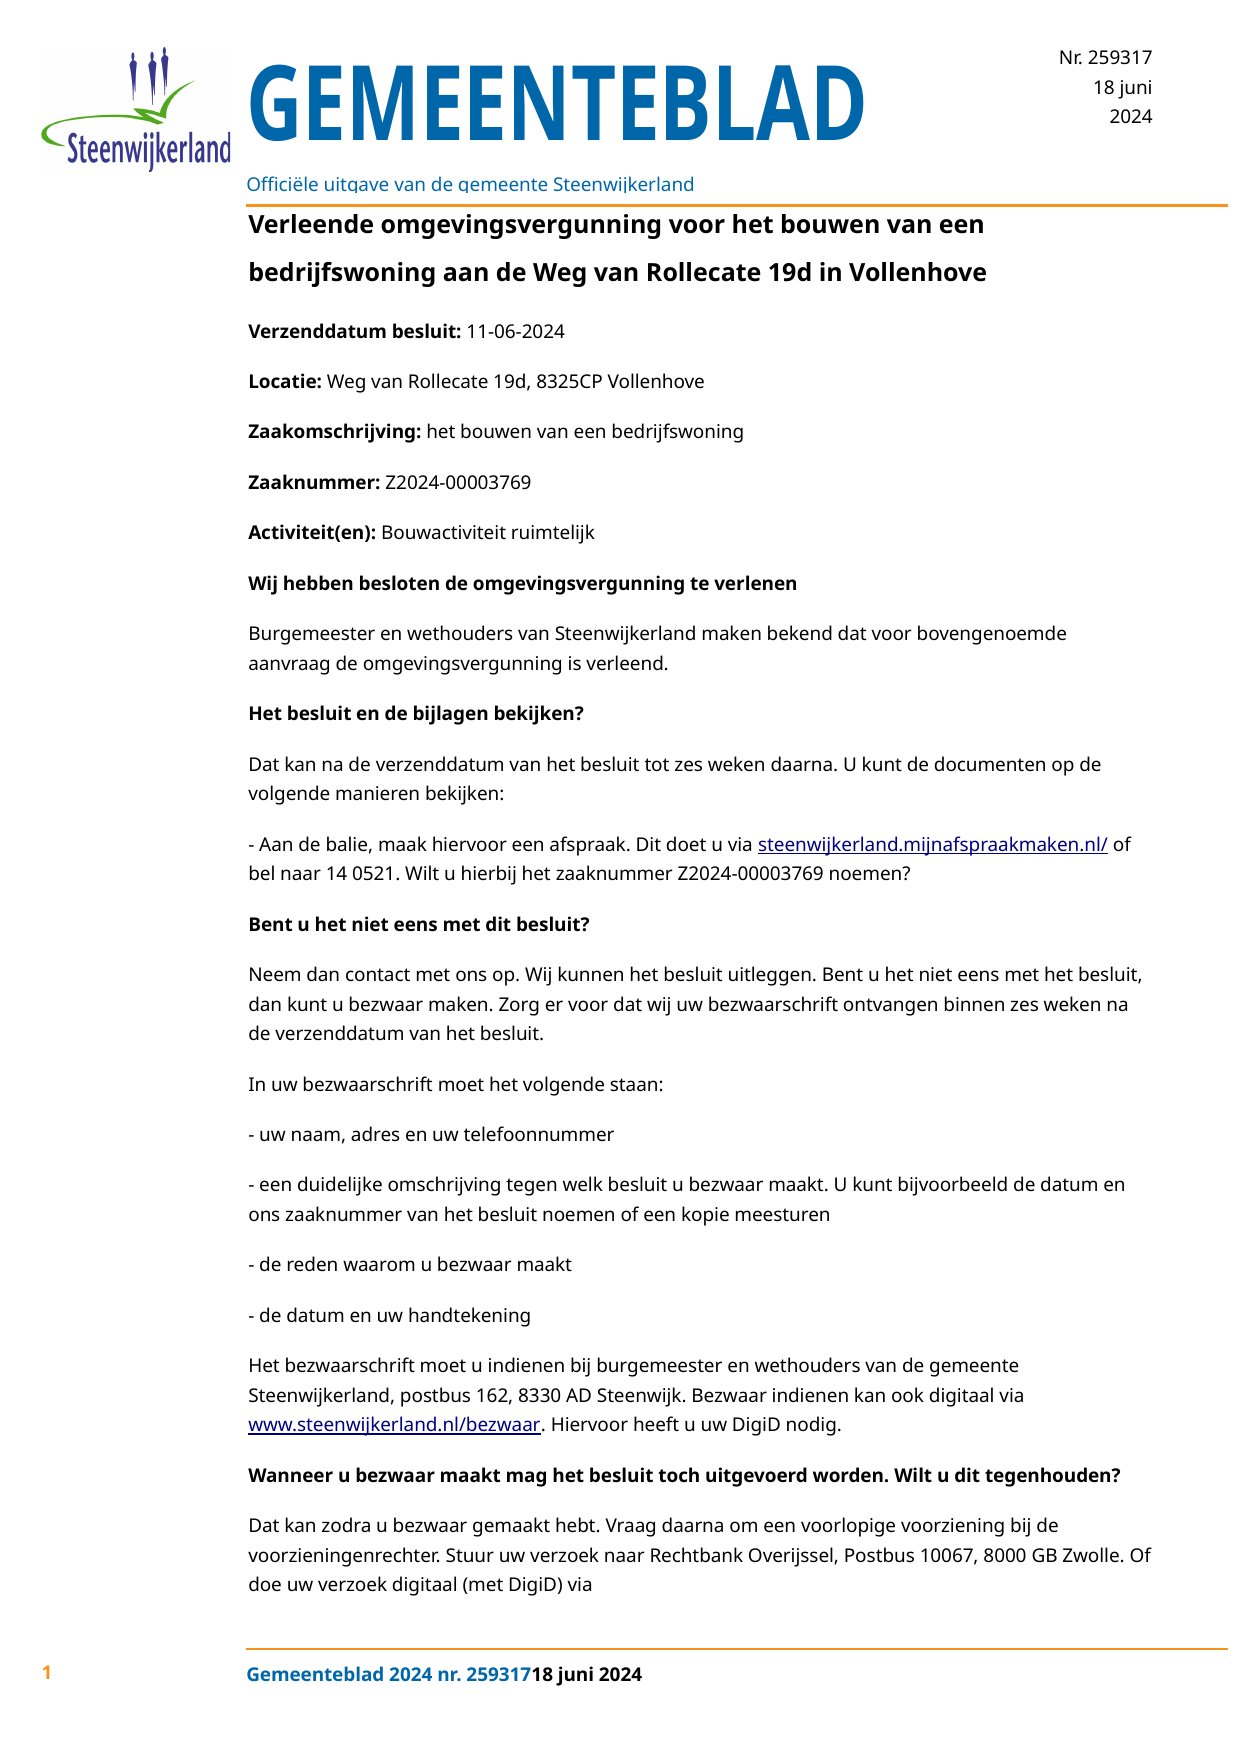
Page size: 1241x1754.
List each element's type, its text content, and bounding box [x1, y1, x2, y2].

text In uw bezwaarschrift moet het volgende staan: [248, 1071, 1152, 1097]
text Wij hebben besloten de omgevingsvergunning te verlenen [248, 570, 1152, 596]
text Zaakomschrijving: het bouwen van een bedrijfswoning [248, 419, 1152, 444]
text Dat kan na de verzenddatum van het besluit tot zes weken daarna. U kunt de documenten op de volgende manieren bekijken: [248, 751, 1152, 806]
text Neem dan contact met ons op. Wij kunnen het besluit uitleggen. Bent u het niet eens met het besluit, dan kunt u bezwaar maken. Zorg er voor dat wij uw bezwaarschrift ontvangen binnen zes weken na de verzenddatum van het besluit. [248, 961, 1152, 1046]
text Zaaknummer: Z2024-00003769 [248, 469, 1152, 495]
text - de reden waarom u bezwaar maakt [248, 1252, 1152, 1277]
text Het bezwaarschrift moet u indienen bij burgemeester en wethouders van de gemeente Steenwijkerland, postbus 162, 8330 AD Steenwijk. Bezwaar indienen kan ook digitaal via www.steenwijkerland.nl/bezwaar. Hiervoor heeft u uw DigiD nodig. [248, 1352, 1152, 1437]
text Burgemeester en wethouders van Steenwijkerland maken bekend dat voor bovengenoemde aanvraag de omgevingsvergunning is verleend. [248, 620, 1152, 676]
text Verzenddatum besluit: 11-06-2024 [248, 318, 1152, 344]
text - Aan de balie, maak hiervoor een afspraak. Dit doet u via steenwijkerland.mijnafspraakmaken.nl/ of bel naar 14 0521. Wilt u hierbij het zaaknummer Z2024-00003769 noemen? [248, 831, 1152, 886]
text Activiteit(en): Bouwactiviteit ruimtelijk [248, 519, 1152, 545]
text Dat kan zodra u bezwaar gemaakt hebt. Vraag daarna om een voorlopige voorziening bij de voorzieningenrechter. Stuur uw verzoek naar Rechtbank Overijssel, Postbus 10067, 8000 GB Zwolle. Of doe uw verzoek digitaal (met DigiD) via [248, 1512, 1152, 1597]
text Locatie: Weg van Rollecate 19d, 8325CP Vollenhove [248, 368, 1152, 394]
text - uw naam, adres en uw telefoonnummer [248, 1121, 1152, 1147]
text - de datum en uw handtekening [248, 1302, 1152, 1328]
text Verleende omgevingsvergunning voor het bouwen van een bedrijfswoning aan de Weg van Rollecate 19d in Vollenhove [248, 207, 1152, 288]
text Het besluit en de bijlagen bekijken? [248, 700, 1152, 726]
picture [41, 47, 231, 172]
text Wanneer u bezwaar maakt mag het besluit toch uitgevoerd worden. Wilt u dit tegenhouden? [248, 1462, 1152, 1488]
text - een duidelijke omschrijving tegen welk besluit u bezwaar maakt. U kunt bijvoorbeeld de datum en ons zaaknummer van het besluit noemen of een kopie meesturen [248, 1172, 1152, 1227]
text Bent u het niet eens met dit besluit? [248, 911, 1152, 937]
